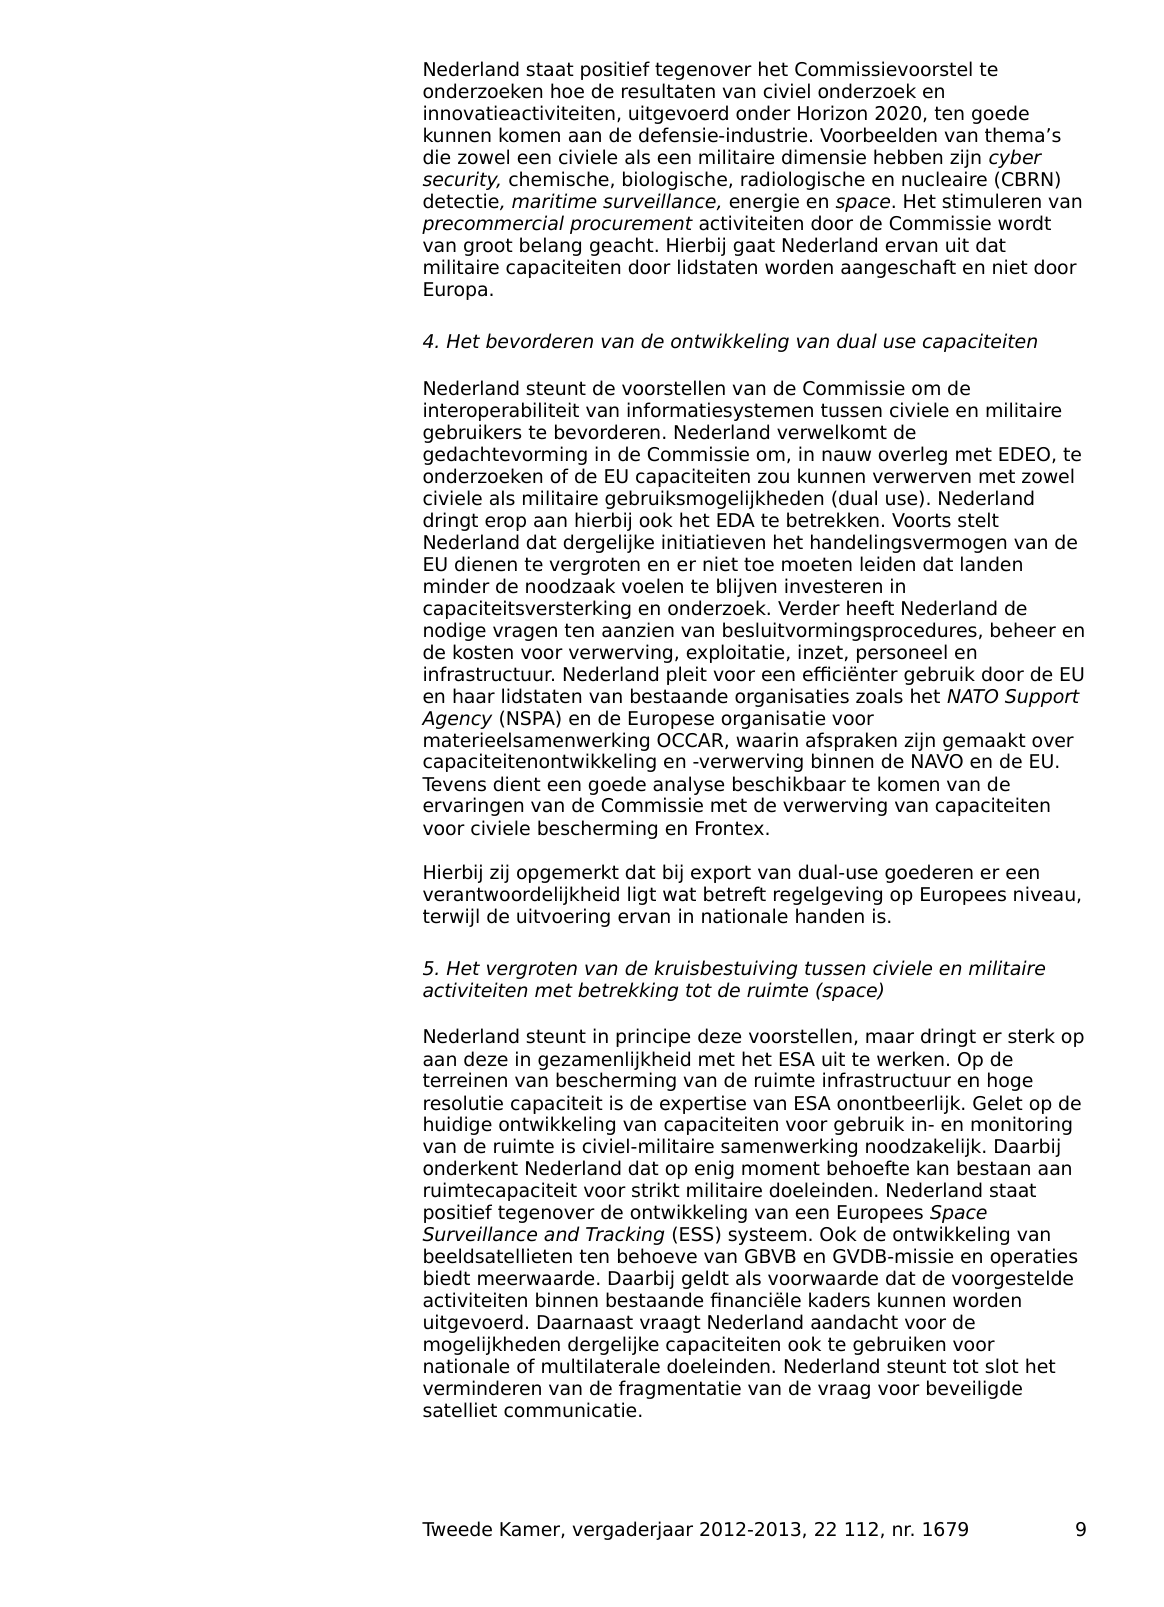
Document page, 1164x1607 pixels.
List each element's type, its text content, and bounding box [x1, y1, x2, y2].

text Hierbij zij opgemerkt dat bij export van dual-use goederen er een verantwoordelijkheid ligt wat betreft regelgeving op Europees niveau, terwijl de uitvoering ervan in nationale handen is. [422, 862, 1087, 927]
text Nederland steunt in principe deze voorstellen, maar dringt er sterk op aan deze in gezamenlijkheid met het ESA uit te werken. Op de terreinen van bescherming van de ruimte infrastructuur en hoge resolutie capaciteit is de expertise van ESA onontbeerlijk. Gelet op de huidige ontwikkeling van capaciteiten voor gebruik in- en monitoring van de ruimte is civiel-militaire samenwerking noodzakelijk. Daarbij onderkent Nederland dat op enig moment behoefte kan bestaan aan ruimtecapaciteit voor strikt militaire doeleinden. Nederland staat positief tegenover de ontwikkeling van een Europees Space Surveillance and Tracking (ESS) systeem. Ook de ontwikkeling van beeldsatellieten ten behoeve van GBVB en GVDB-missie en operaties biedt meerwaarde. Daarbij geldt als voorwaarde dat de voorgestelde activiteiten binnen bestaande financiële kaders kunnen worden uitgevoerd. Daarnaast vraagt Nederland aandacht voor de mogelijkheden dergelijke capaciteiten ook te gebruiken voor nationale of multilaterale doeleinden. Nederland steunt tot slot het verminderen van de fragmentatie van de vraag voor beveiligde satelliet communicatie. [422, 1026, 1087, 1422]
text Nederland staat positief tegenover het Commissievoorstel te onderzoeken hoe de resultaten van civiel onderzoek en innovatieactiviteiten, uitgevoerd onder Horizon 2020, ten goede kunnen komen aan de defensie-industrie. Voorbeelden van thema’s die zowel een civiele als een militaire dimensie hebben zijn cyber security, chemische, biologische, radiologische en nucleaire (CBRN) detectie, maritime surveillance, energie en space. Het stimuleren van precommercial procurement activiteiten door de Commissie wordt van groot belang geacht. Hierbij gaat Nederland ervan uit dat militaire capaciteiten door lidstaten worden aangeschaft en niet door Europa. [422, 59, 1087, 301]
subtitle 4. Het bevorderen van de ontwikkeling van dual use capaciteiten [422, 331, 1087, 353]
subtitle 5. Het vergroten van de kruisbestuiving tussen civiele en militaire activiteiten met betrekking tot de ruimte (space) [422, 957, 1087, 1001]
text Nederland steunt de voorstellen van de Commissie om de interoperabiliteit van informatiesystemen tussen civiele en militaire gebruikers te bevorderen. Nederland verwelkomt de gedachtevorming in de Commissie om, in nauw overleg met EDEO, te onderzoeken of de EU capaciteiten zou kunnen verwerven met zowel civiele als militaire gebruiksmogelijkheden (dual use). Nederland dringt erop aan hierbij ook het EDA te betrekken. Voorts stelt Nederland dat dergelijke initiatieven het handelingsvermogen van de EU dienen te vergroten en er niet toe moeten leiden dat landen minder de noodzaak voelen te blijven investeren in capaciteitsversterking en onderzoek. Verder heeft Nederland de nodige vragen ten aanzien van besluitvormingsprocedures, beheer en de kosten voor verwerving, exploitatie, inzet, personeel en infrastructuur. Nederland pleit voor een efficiënter gebruik door de EU en haar lidstaten van bestaande organisaties zoals het NATO Support Agency (NSPA) en de Europese organisatie voor materieelsamenwerking OCCAR, waarin afspraken zijn gemaakt over capaciteitenontwikkeling en -verwerving binnen de NAVO en de EU. Tevens dient een goede analyse beschikbaar te komen van de ervaringen van de Commissie met de verwerving van capaciteiten voor civiele bescherming en Frontex. [422, 378, 1087, 839]
